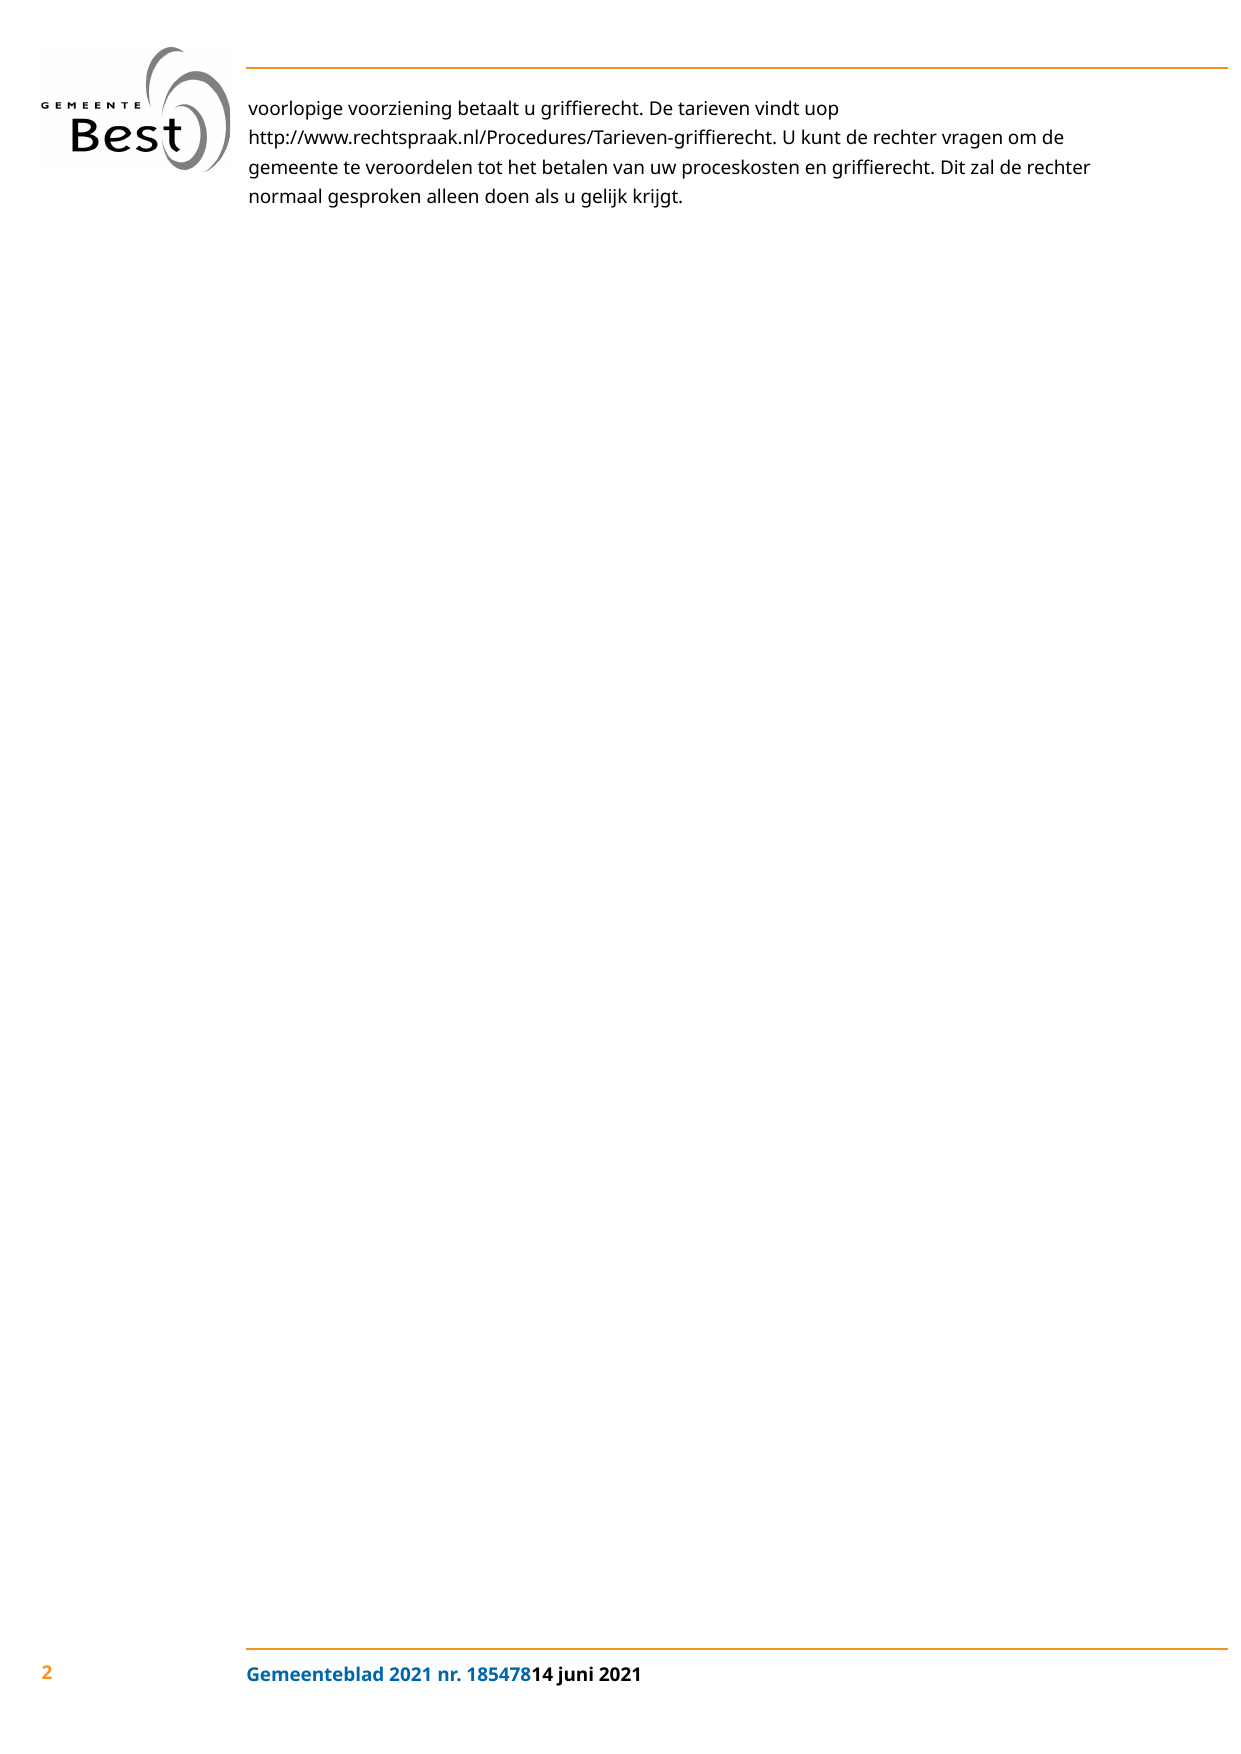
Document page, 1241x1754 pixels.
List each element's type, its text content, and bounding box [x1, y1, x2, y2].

text voorlopige voorziening betaalt u griffierecht. De tarieven vindt uop http://www.rechtspraak.nl/Procedures/Tarieven-griffierecht. U kunt de rechter vragen om de gemeente te veroordelen tot het betalen van uw proceskosten en griffierecht. Dit zal de rechter normaal gesproken alleen doen als u gelijk krijgt. [248, 95, 1152, 209]
picture [41, 47, 231, 172]
